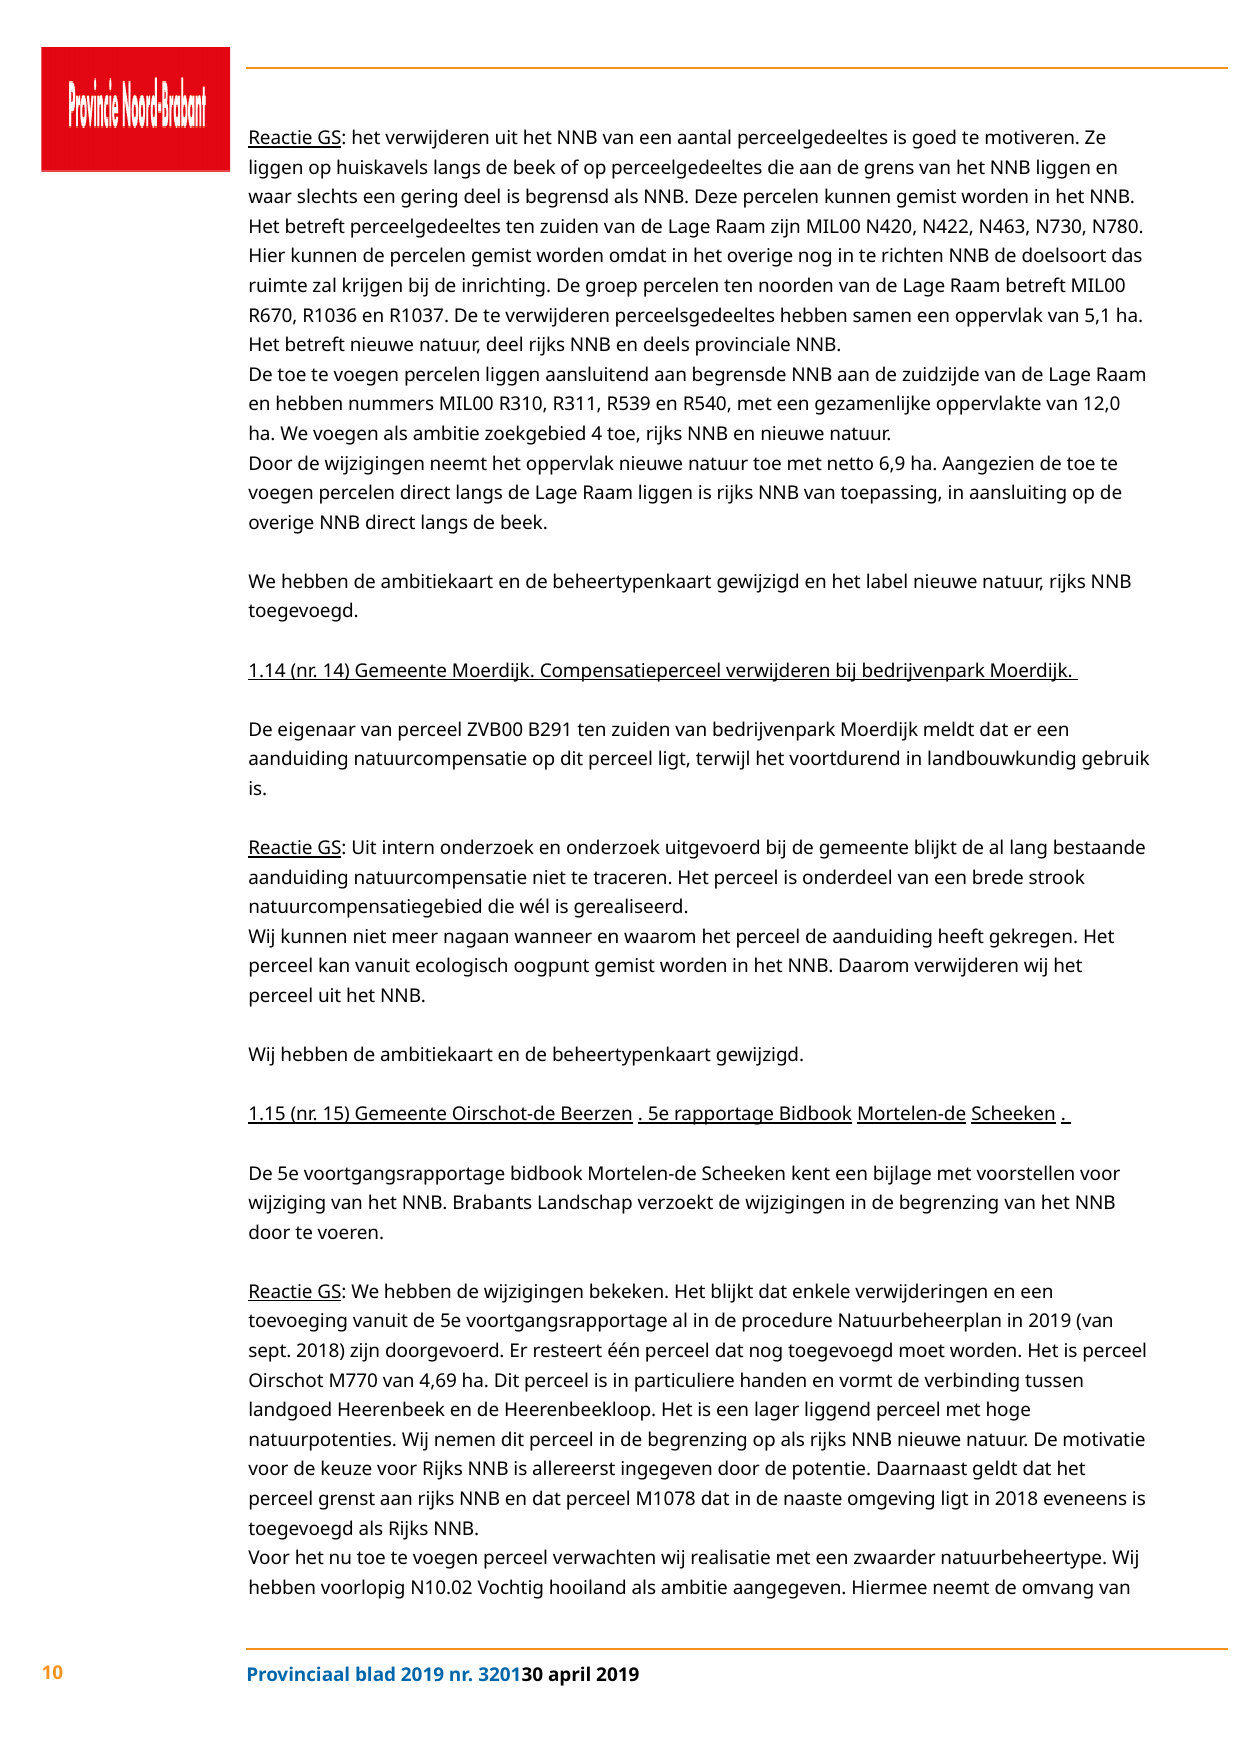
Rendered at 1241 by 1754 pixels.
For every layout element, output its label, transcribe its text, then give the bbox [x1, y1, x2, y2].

text De toe te voegen percelen liggen aansluitend aan begrensde NNB aan de zuidzijde van de Lage Raam en hebben nummers MIL00 R310, R311, R539 en R540, met een gezamenlijke oppervlakte van 12,0 ha. We voegen als ambitie zoekgebied 4 toe, rijks NNB en nieuwe natuur. [248, 361, 1152, 446]
text 1.15 (nr. 15) Gemeente Oirschot-de Beerzen . 5e rapportage Bidbook Mortelen-de Scheeken . [248, 1101, 1152, 1126]
text 1.14 (nr. 14) Gemeente Moerdijk. Compensatieperceel verwijderen bij bedrijvenpark Moerdijk. [248, 657, 1152, 683]
text Wij kunnen niet meer nagaan wanneer en waarom het perceel de aanduiding heeft gekregen. Het perceel kan vanuit ecologisch oogpunt gemist worden in het NNB. Daarom verwijderen wij het perceel uit het NNB. [248, 923, 1152, 1008]
text Reactie GS: het verwijderen uit het NNB van een aantal perceelgedeeltes is goed te motiveren. Ze liggen op huiskavels langs de beek of op perceelgedeeltes die aan de grens van het NNB liggen en waar slechts een gering deel is begrensd als NNB. Deze percelen kunnen gemist worden in het NNB. Het betreft perceelgedeeltes ten zuiden van de Lage Raam zijn MIL00 N420, N422, N463, N730, N780. Hier kunnen de percelen gemist worden omdat in het overige nog in te richten NNB de doelsoort das ruimte zal krijgen bij de inrichting. De groep percelen ten noorden van de Lage Raam betreft MIL00 R670, R1036 en R1037. De te verwijderen perceelsgedeeltes hebben samen een oppervlak van 5,1 ha. Het betreft nieuwe natuur, deel rijks NNB en deels provinciale NNB. [248, 124, 1152, 357]
text Reactie GS: We hebben de wijzigingen bekeken. Het blijkt dat enkele verwijderingen en een toevoeging vanuit de 5e voortgangsrapportage al in de procedure Natuurbeheerplan in 2019 (van sept. 2018) zijn doorgevoerd. Er resteert één perceel dat nog toegevoegd moet worden. Het is perceel Oirschot M770 van 4,69 ha. Dit perceel is in particuliere handen en vormt de verbinding tussen landgoed Heerenbeek en de Heerenbeekloop. Het is een lager liggend perceel met hoge natuurpotenties. Wij nemen dit perceel in de begrenzing op als rijks NNB nieuwe natuur. De motivatie voor de keuze voor Rijks NNB is allereerst ingegeven door de potentie. Daarnaast geldt dat het perceel grenst aan rijks NNB en dat perceel M1078 dat in de naaste omgeving ligt in 2018 eveneens is toegevoegd als Rijks NNB. [248, 1278, 1152, 1541]
text Reactie GS: Uit intern onderzoek en onderzoek uitgevoerd bij de gemeente blijkt de al lang bestaande aanduiding natuurcompensatie niet te traceren. Het perceel is onderdeel van een brede strook natuurcompensatiegebied die wél is gerealiseerd. [248, 834, 1152, 919]
text Door de wijzigingen neemt het oppervlak nieuwe natuur toe met netto 6,9 ha. Aangezien de toe te voegen percelen direct langs de Lage Raam liggen is rijks NNB van toepassing, in aansluiting op de overige NNB direct langs de beek. [248, 450, 1152, 535]
text De 5e voortgangsrapportage bidbook Mortelen-de Scheeken kent een bijlage met voorstellen voor wijziging van het NNB. Brabants Landschap verzoekt de wijzigingen in de begrenzing van het NNB door te voeren. [248, 1160, 1152, 1245]
picture [41, 47, 231, 172]
text De eigenaar van perceel ZVB00 B291 ten zuiden van bedrijvenpark Moerdijk meldt dat er een aanduiding natuurcompensatie op dit perceel ligt, terwijl het voortdurend in landbouwkundig gebruik is. [248, 716, 1152, 801]
text Wij hebben de ambitiekaart en de beheertypenkaart gewijzigd. [248, 1041, 1152, 1067]
text We hebben de ambitiekaart en de beheertypenkaart gewijzigd en het label nieuwe natuur, rijks NNB toegevoegd. [248, 568, 1152, 623]
text Voor het nu toe te voegen perceel verwachten wij realisatie met een zwaarder natuurbeheertype. Wij hebben voorlopig N10.02 Vochtig hooiland als ambitie aangegeven. Hiermee neemt de omvang van [248, 1544, 1152, 1600]
